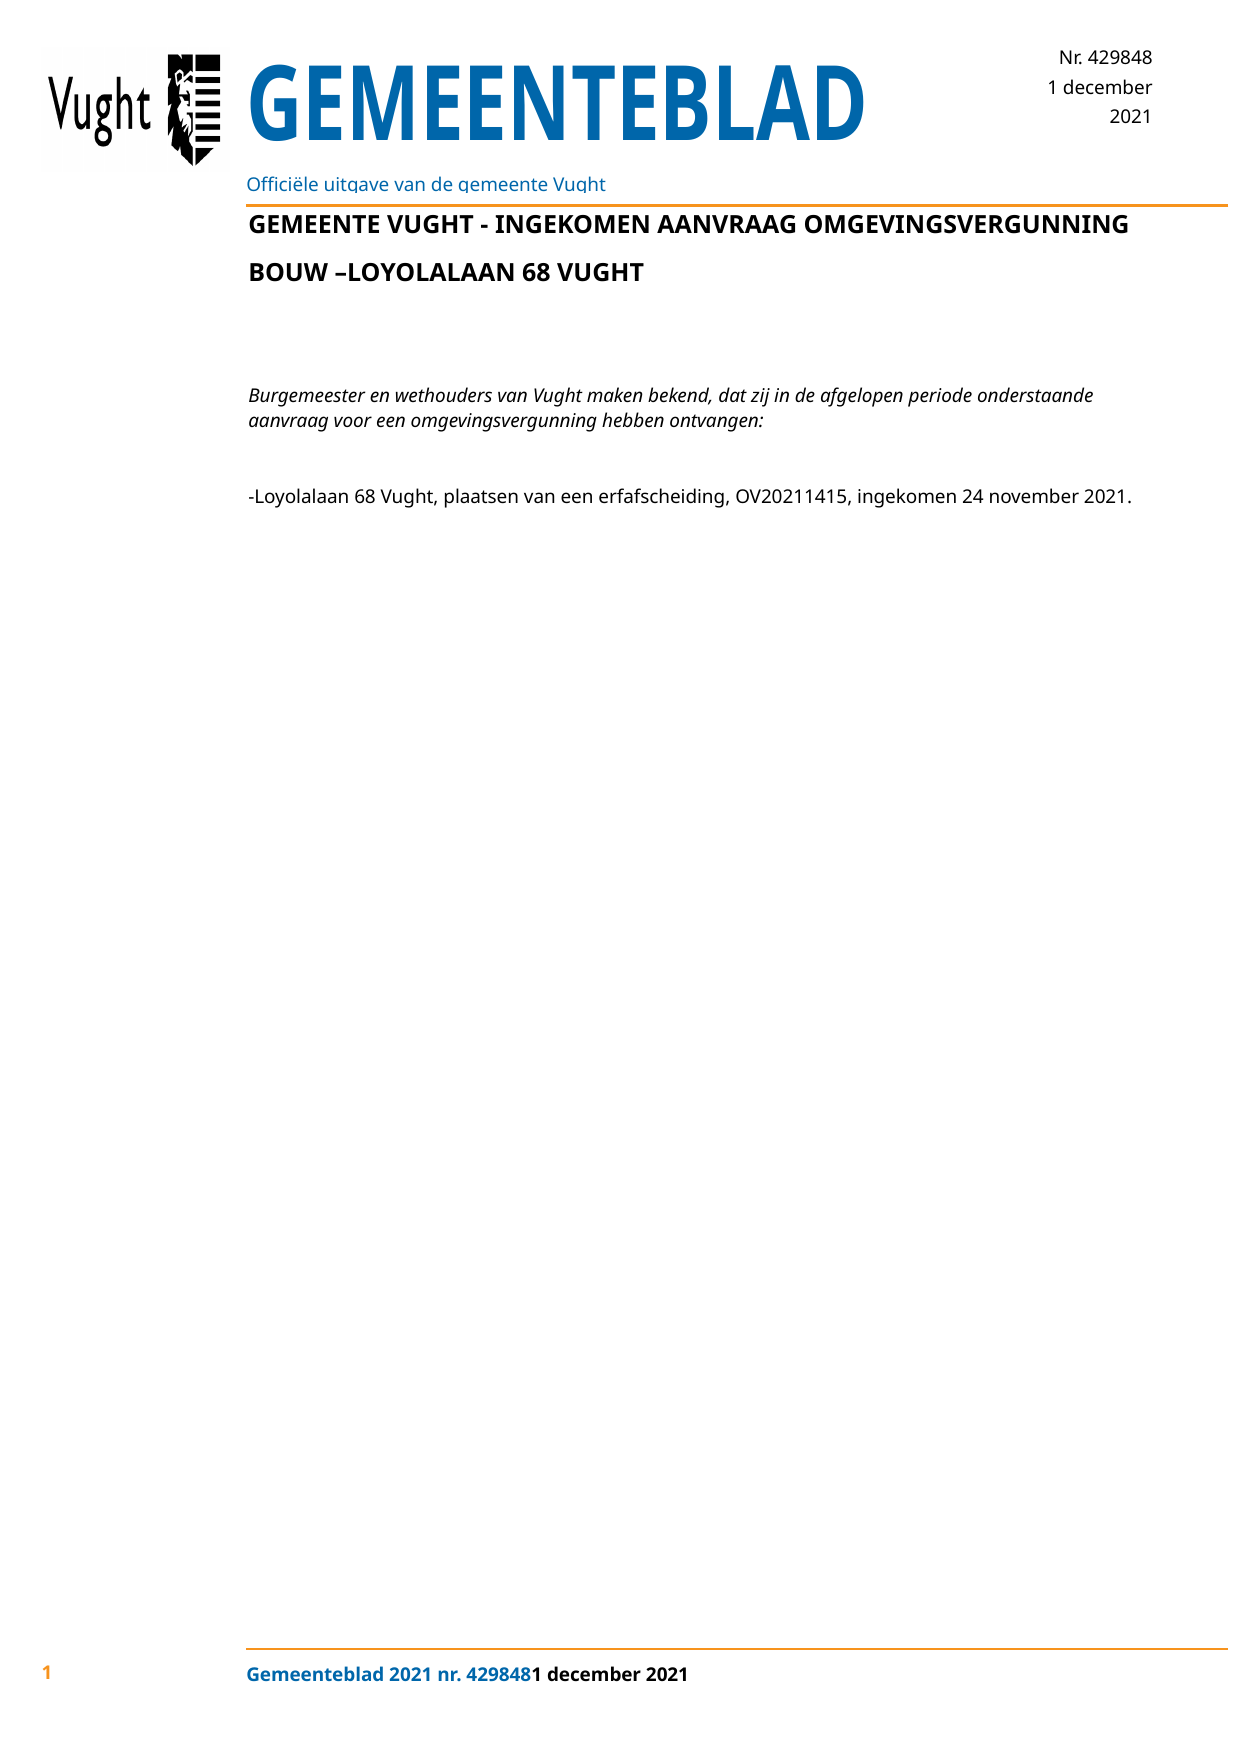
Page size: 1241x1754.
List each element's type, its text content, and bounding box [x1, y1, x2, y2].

picture [41, 47, 231, 172]
text Burgemeester en wethouders van Vught maken bekend, dat zij in de afgelopen periode onderstaande aanvraag voor een omgevingsvergunning hebben ontvangen: [248, 382, 1152, 433]
text -Loyolalaan 68 Vught, plaatsen van een erfafscheiding, OV20211415, ingekomen 24 november 2021. [248, 484, 1152, 509]
text GEMEENTE VUGHT - INGEKOMEN AANVRAAG OMGEVINGSVERGUNNING BOUW –LOYOLALAAN 68 VUGHT [248, 207, 1152, 288]
